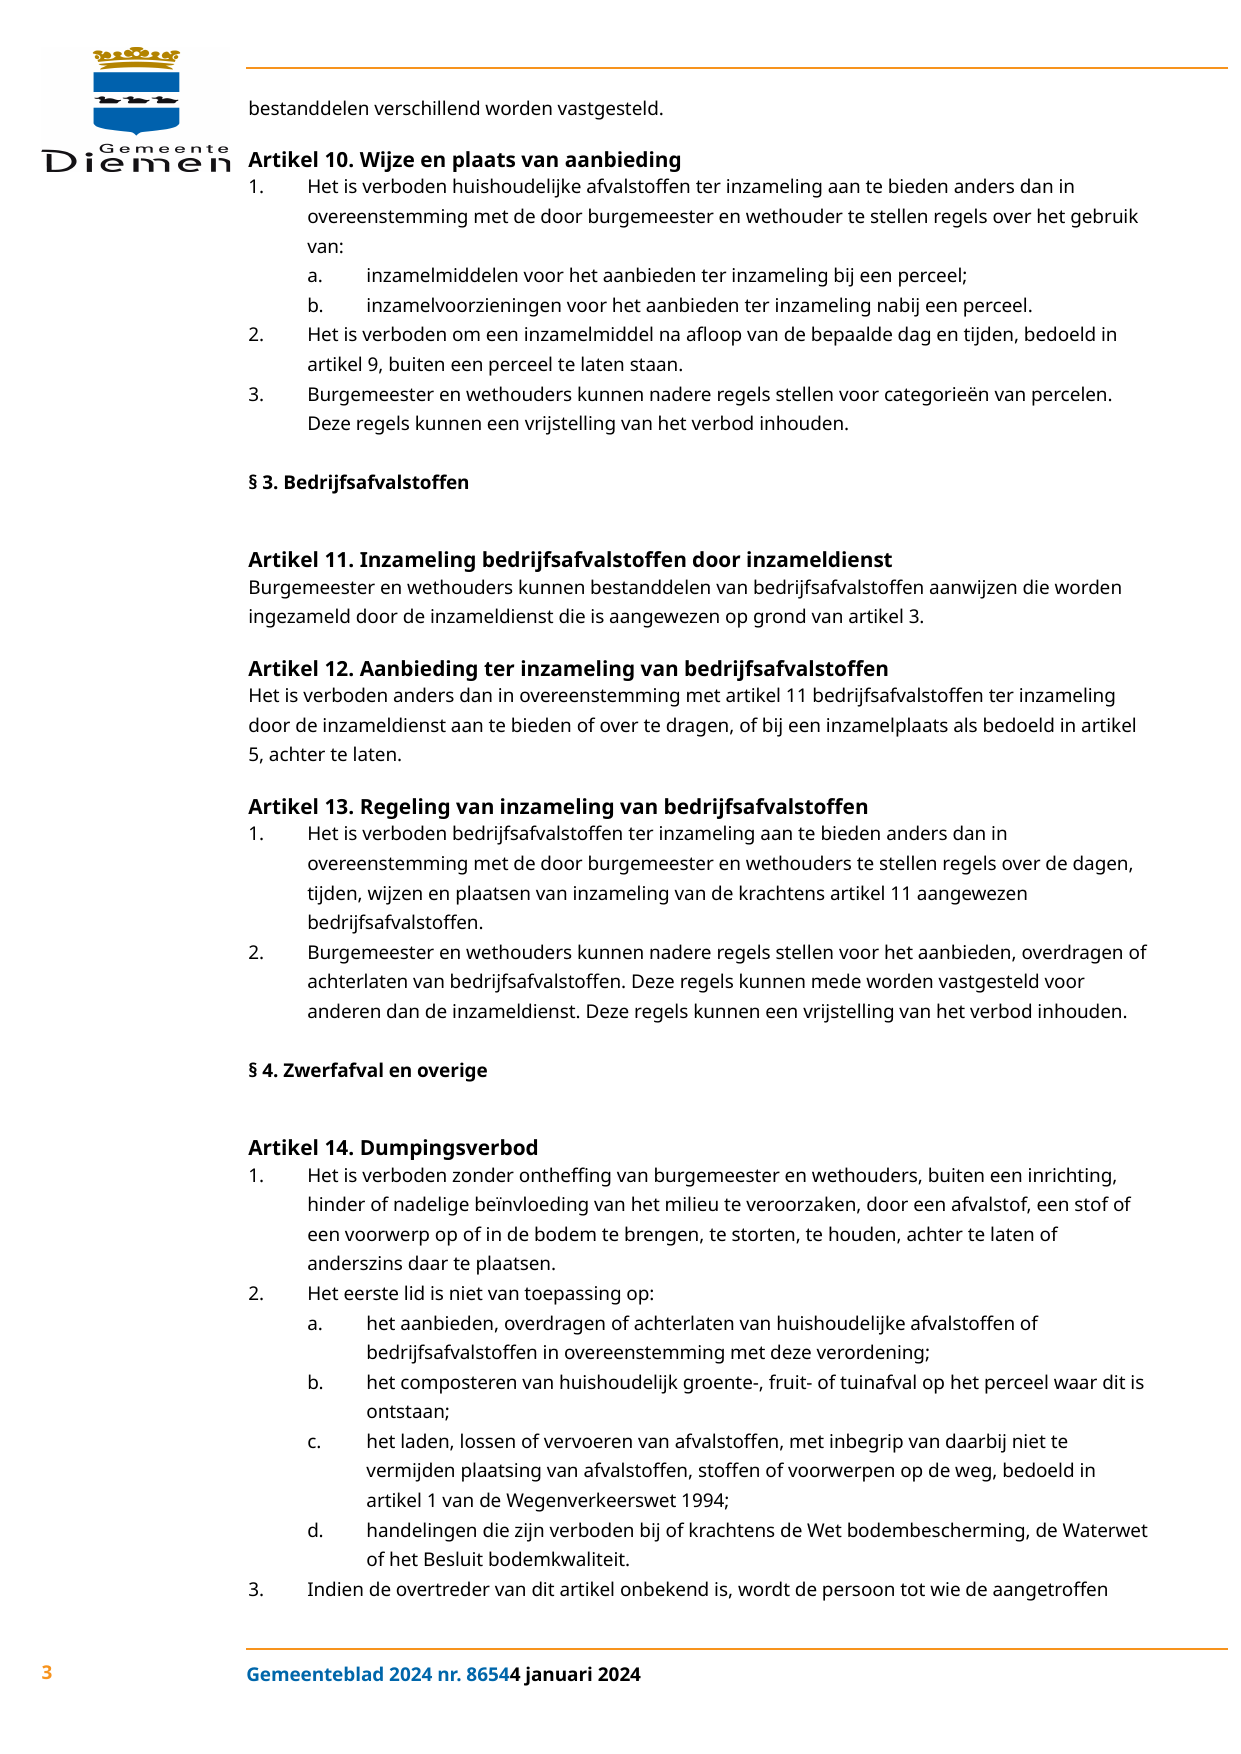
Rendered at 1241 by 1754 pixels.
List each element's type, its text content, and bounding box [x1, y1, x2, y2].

list Het eerste lid is niet van toepassing op: [248, 1280, 1152, 1306]
list het laden, lossen of vervoeren van afvalstoffen, met inbegrip van daarbij niet te vermijden plaatsing van afvalstoffen, stoffen of voorwerpen op de weg, bedoeld in artikel 1 van de Wegenverkeerswet 1994; [307, 1428, 1152, 1513]
list inzamelmiddelen voor het aanbieden ter inzameling bij een perceel; [307, 262, 1152, 288]
list Indien de overtreder van dit artikel onbekend is, wordt de persoon tot wie de aangetroffen [248, 1576, 1152, 1602]
text Artikel 13. Regeling van inzameling van bedrijfsafvalstoffen [248, 792, 1152, 821]
picture [41, 47, 231, 172]
list Het is verboden huishoudelijke afvalstoffen ter inzameling aan te bieden anders dan in overeenstemming met de door burgemeester en wethouder te stellen regels over het gebruik van: [248, 174, 1152, 258]
list Burgemeester en wethouders kunnen nadere regels stellen voor het aanbieden, overdragen of achterlaten van bedrijfsafvalstoffen. Deze regels kunnen mede worden vastgesteld voor anderen dan de inzameldienst. Deze regels kunnen een vrijstelling van het verbod inhouden. [248, 939, 1152, 1024]
list Het is verboden bedrijfsafvalstoffen ter inzameling aan te bieden anders dan in overeenstemming met de door burgemeester en wethouders te stellen regels over de dagen, tijden, wijzen en plaatsen van inzameling van de krachtens artikel 11 aangewezen bedrijfsafvalstoffen. [248, 821, 1152, 935]
list Het is verboden zonder ontheffing van burgemeester en wethouders, buiten een inrichting, hinder of nadelige beïnvloeding van het milieu te veroorzaken, door een afvalstof, een stof of een voorwerp op of in de bodem te brengen, te storten, te houden, achter te laten of anderszins daar te plaatsen. [248, 1162, 1152, 1276]
list inzamelvoorzieningen voor het aanbieden ter inzameling nabij een perceel. [307, 292, 1152, 318]
text Burgemeester en wethouders kunnen bestanddelen van bedrijfsafvalstoffen aanwijzen die worden ingezameld door de inzameldienst die is aangewezen op grond van artikel 3. [248, 574, 1152, 629]
list Burgemeester en wethouders kunnen nadere regels stellen voor categorieën van percelen. Deze regels kunnen een vrijstelling van het verbod inhouden. [248, 381, 1152, 436]
list het composteren van huishoudelijk groente-, fruit- of tuinafval op het perceel waar dit is ontstaan; [307, 1369, 1152, 1424]
list handelingen die zijn verboden bij of krachtens de Wet bodembescherming, de Waterwet of het Besluit bodemkwaliteit. [307, 1517, 1152, 1572]
text § 4. Zwerfafval en overige [248, 1057, 1152, 1083]
text Artikel 10. Wijze en plaats van aanbieding [248, 145, 1152, 174]
text bestanddelen verschillend worden vastgesteld. [248, 95, 1152, 121]
text Artikel 14. Dumpingsverbod [248, 1133, 1152, 1162]
text Het is verboden anders dan in overeenstemming met artikel 11 bedrijfsafvalstoffen ter inzameling door de inzameldienst aan te bieden of over te dragen, of bij een inzamelplaats als bedoeld in artikel 5, achter te laten. [248, 682, 1152, 767]
text Artikel 12. Aanbieding ter inzameling van bedrijfsafvalstoffen [248, 654, 1152, 682]
list Het is verboden om een inzamelmiddel na afloop van de bepaalde dag en tijden, bedoeld in artikel 9, buiten een perceel te laten staan. [248, 322, 1152, 377]
text § 3. Bedrijfsafvalstoffen [248, 469, 1152, 495]
text Artikel 11. Inzameling bedrijfsafvalstoffen door inzameldienst [248, 546, 1152, 574]
list het aanbieden, overdragen of achterlaten van huishoudelijke afvalstoffen of bedrijfsafvalstoffen in overeenstemming met deze verordening; [307, 1310, 1152, 1365]
